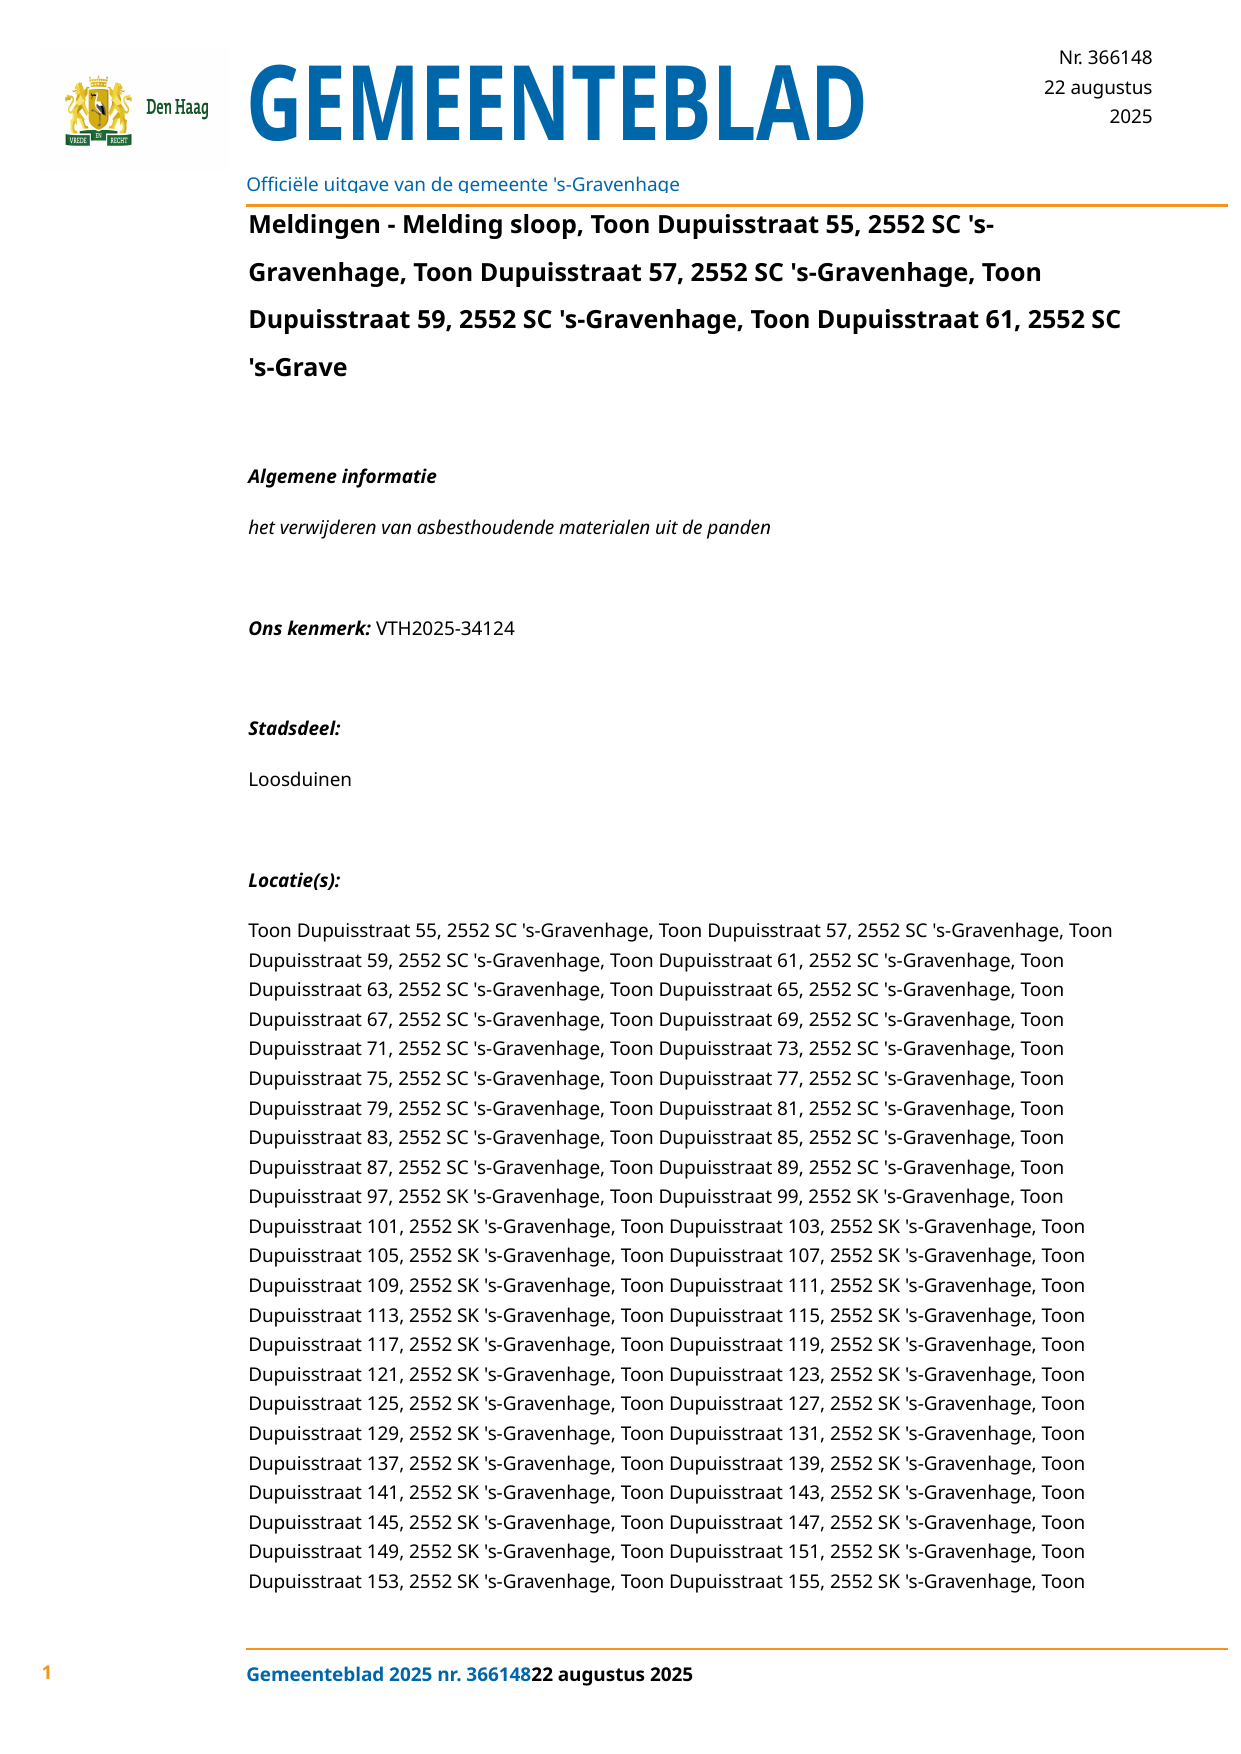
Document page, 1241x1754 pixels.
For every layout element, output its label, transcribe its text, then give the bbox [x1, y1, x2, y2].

text het verwijderen van asbesthoudende materialen uit de panden [248, 514, 1152, 540]
text Algemene informatie [248, 463, 1152, 489]
picture [41, 47, 231, 172]
text Stadsdeel: [248, 716, 1152, 741]
text Loosduinen [248, 766, 1152, 792]
text Toon Dupuisstraat 55, 2552 SC 's-Gravenhage, Toon Dupuisstraat 57, 2552 SC 's-Gravenhage, Toon Dupuisstraat 59, 2552 SC 's-Gravenhage, Toon Dupuisstraat 61, 2552 SC 's-Gravenhage, Toon Dupuisstraat 63, 2552 SC 's-Gravenhage, Toon Dupuisstraat 65, 2552 SC 's-Gravenhage, Toon Dupuisstraat 67, 2552 SC 's-Gravenhage, Toon Dupuisstraat 69, 2552 SC 's-Gravenhage, Toon Dupuisstraat 71, 2552 SC 's-Gravenhage, Toon Dupuisstraat 73, 2552 SC 's-Gravenhage, Toon Dupuisstraat 75, 2552 SC 's-Gravenhage, Toon Dupuisstraat 77, 2552 SC 's-Gravenhage, Toon Dupuisstraat 79, 2552 SC 's-Gravenhage, Toon Dupuisstraat 81, 2552 SC 's-Gravenhage, Toon Dupuisstraat 83, 2552 SC 's-Gravenhage, Toon Dupuisstraat 85, 2552 SC 's-Gravenhage, Toon Dupuisstraat 87, 2552 SC 's-Gravenhage, Toon Dupuisstraat 89, 2552 SC 's-Gravenhage, Toon Dupuisstraat 97, 2552 SK 's-Gravenhage, Toon Dupuisstraat 99, 2552 SK 's-Gravenhage, Toon Dupuisstraat 101, 2552 SK 's-Gravenhage, Toon Dupuisstraat 103, 2552 SK 's-Gravenhage, Toon Dupuisstraat 105, 2552 SK 's-Gravenhage, Toon Dupuisstraat 107, 2552 SK 's-Gravenhage, Toon Dupuisstraat 109, 2552 SK 's-Gravenhage, Toon Dupuisstraat 111, 2552 SK 's-Gravenhage, Toon Dupuisstraat 113, 2552 SK 's-Gravenhage, Toon Dupuisstraat 115, 2552 SK 's-Gravenhage, Toon Dupuisstraat 117, 2552 SK 's-Gravenhage, Toon Dupuisstraat 119, 2552 SK 's-Gravenhage, Toon Dupuisstraat 121, 2552 SK 's-Gravenhage, Toon Dupuisstraat 123, 2552 SK 's-Gravenhage, Toon Dupuisstraat 125, 2552 SK 's-Gravenhage, Toon Dupuisstraat 127, 2552 SK 's-Gravenhage, Toon Dupuisstraat 129, 2552 SK 's-Gravenhage, Toon Dupuisstraat 131, 2552 SK 's-Gravenhage, Toon Dupuisstraat 137, 2552 SK 's-Gravenhage, Toon Dupuisstraat 139, 2552 SK 's-Gravenhage, Toon Dupuisstraat 141, 2552 SK 's-Gravenhage, Toon Dupuisstraat 143, 2552 SK 's-Gravenhage, Toon Dupuisstraat 145, 2552 SK 's-Gravenhage, Toon Dupuisstraat 147, 2552 SK 's-Gravenhage, Toon Dupuisstraat 149, 2552 SK 's-Gravenhage, Toon Dupuisstraat 151, 2552 SK 's-Gravenhage, Toon Dupuisstraat 153, 2552 SK 's-Gravenhage, Toon Dupuisstraat 155, 2552 SK 's-Gravenhage, Toon [248, 917, 1152, 1594]
text Locatie(s): [248, 867, 1152, 893]
text Ons kenmerk: VTH2025-34124 [248, 615, 1152, 641]
text Meldingen - Melding sloop, Toon Dupuisstraat 55, 2552 SC 's-Gravenhage, Toon Dupuisstraat 57, 2552 SC 's-Gravenhage, Toon Dupuisstraat 59, 2552 SC 's-Gravenhage, Toon Dupuisstraat 61, 2552 SC 's-Grave [248, 207, 1152, 384]
